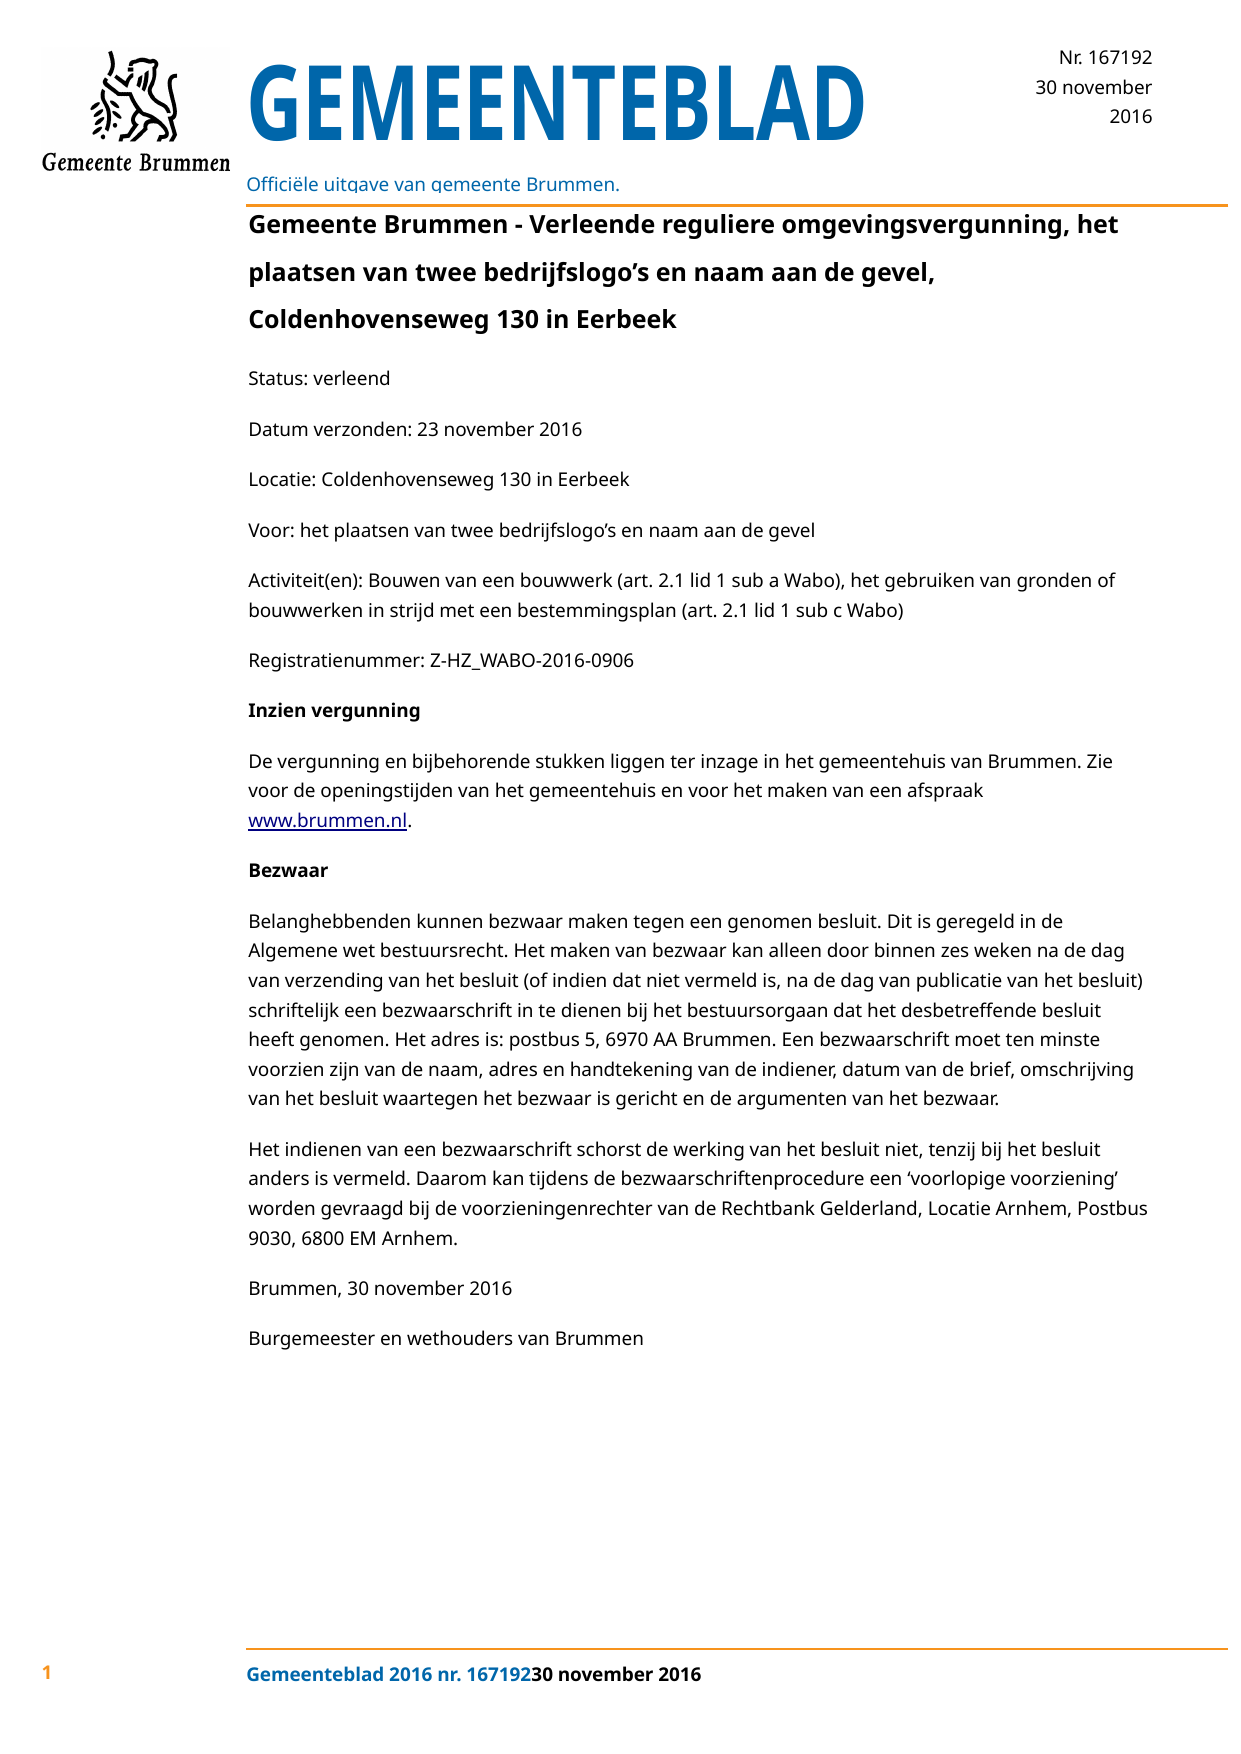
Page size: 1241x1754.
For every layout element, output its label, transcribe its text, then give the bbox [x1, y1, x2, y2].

text Belanghebbenden kunnen bezwaar maken tegen een genomen besluit. Dit is geregeld in de Algemene wet bestuursrecht. Het maken van bezwaar kan alleen door binnen zes weken na de dag van verzending van het besluit (of indien dat niet vermeld is, na de dag van publicatie van het besluit) schriftelijk een bezwaarschrift in te dienen bij het bestuursorgaan dat het desbetreffende besluit heeft genomen. Het adres is: postbus 5, 6970 AA Brummen. Een bezwaarschrift moet ten minste voorzien zijn van de naam, adres en handtekening van de indiener, datum van de brief, omschrijving van het besluit waartegen het bezwaar is gericht en de argumenten van het bezwaar. [248, 908, 1152, 1111]
text Locatie: Coldenhovenseweg 130 in Eerbeek [248, 466, 1152, 492]
text Activiteit(en): Bouwen van een bouwwerk (art. 2.1 lid 1 sub a Wabo), het gebruiken van gronden of bouwwerken in strijd met een bestemmingsplan (art. 2.1 lid 1 sub c Wabo) [248, 567, 1152, 622]
text Datum verzonden: 23 november 2016 [248, 416, 1152, 442]
text Burgemeester en wethouders van Brummen [248, 1326, 1152, 1351]
text Registratienummer: Z-HZ_WABO-2016-0906 [248, 647, 1152, 673]
text Het indienen van een bezwaarschrift schorst de werking van het besluit niet, tenzij bij het besluit anders is vermeld. Daarom kan tijdens de bezwaarschriftenprocedure een ‘voorlopige voorziening’ worden gevraagd bij de voorzieningenrechter van de Rechtbank Gelderland, Locatie Arnhem, Postbus 9030, 6800 EM Arnhem. [248, 1136, 1152, 1250]
text De vergunning en bijbehorende stukken liggen ter inzage in het gemeentehuis van Brummen. Zie voor de openingstijden van het gemeentehuis en voor het maken van een afspraak www.brummen.nl. [248, 748, 1152, 833]
picture [41, 47, 231, 172]
text Brummen, 30 november 2016 [248, 1275, 1152, 1301]
text Status: verleend [248, 366, 1152, 391]
text Bezwaar [248, 858, 1152, 883]
text Inzien vergunning [248, 698, 1152, 723]
text Voor: het plaatsen van twee bedrijfslogo’s en naam aan de gevel [248, 517, 1152, 542]
text Gemeente Brummen - Verleende reguliere omgevingsvergunning, het plaatsen van twee bedrijfslogo’s en naam aan de gevel, Coldenhovenseweg 130 in Eerbeek [248, 207, 1152, 336]
